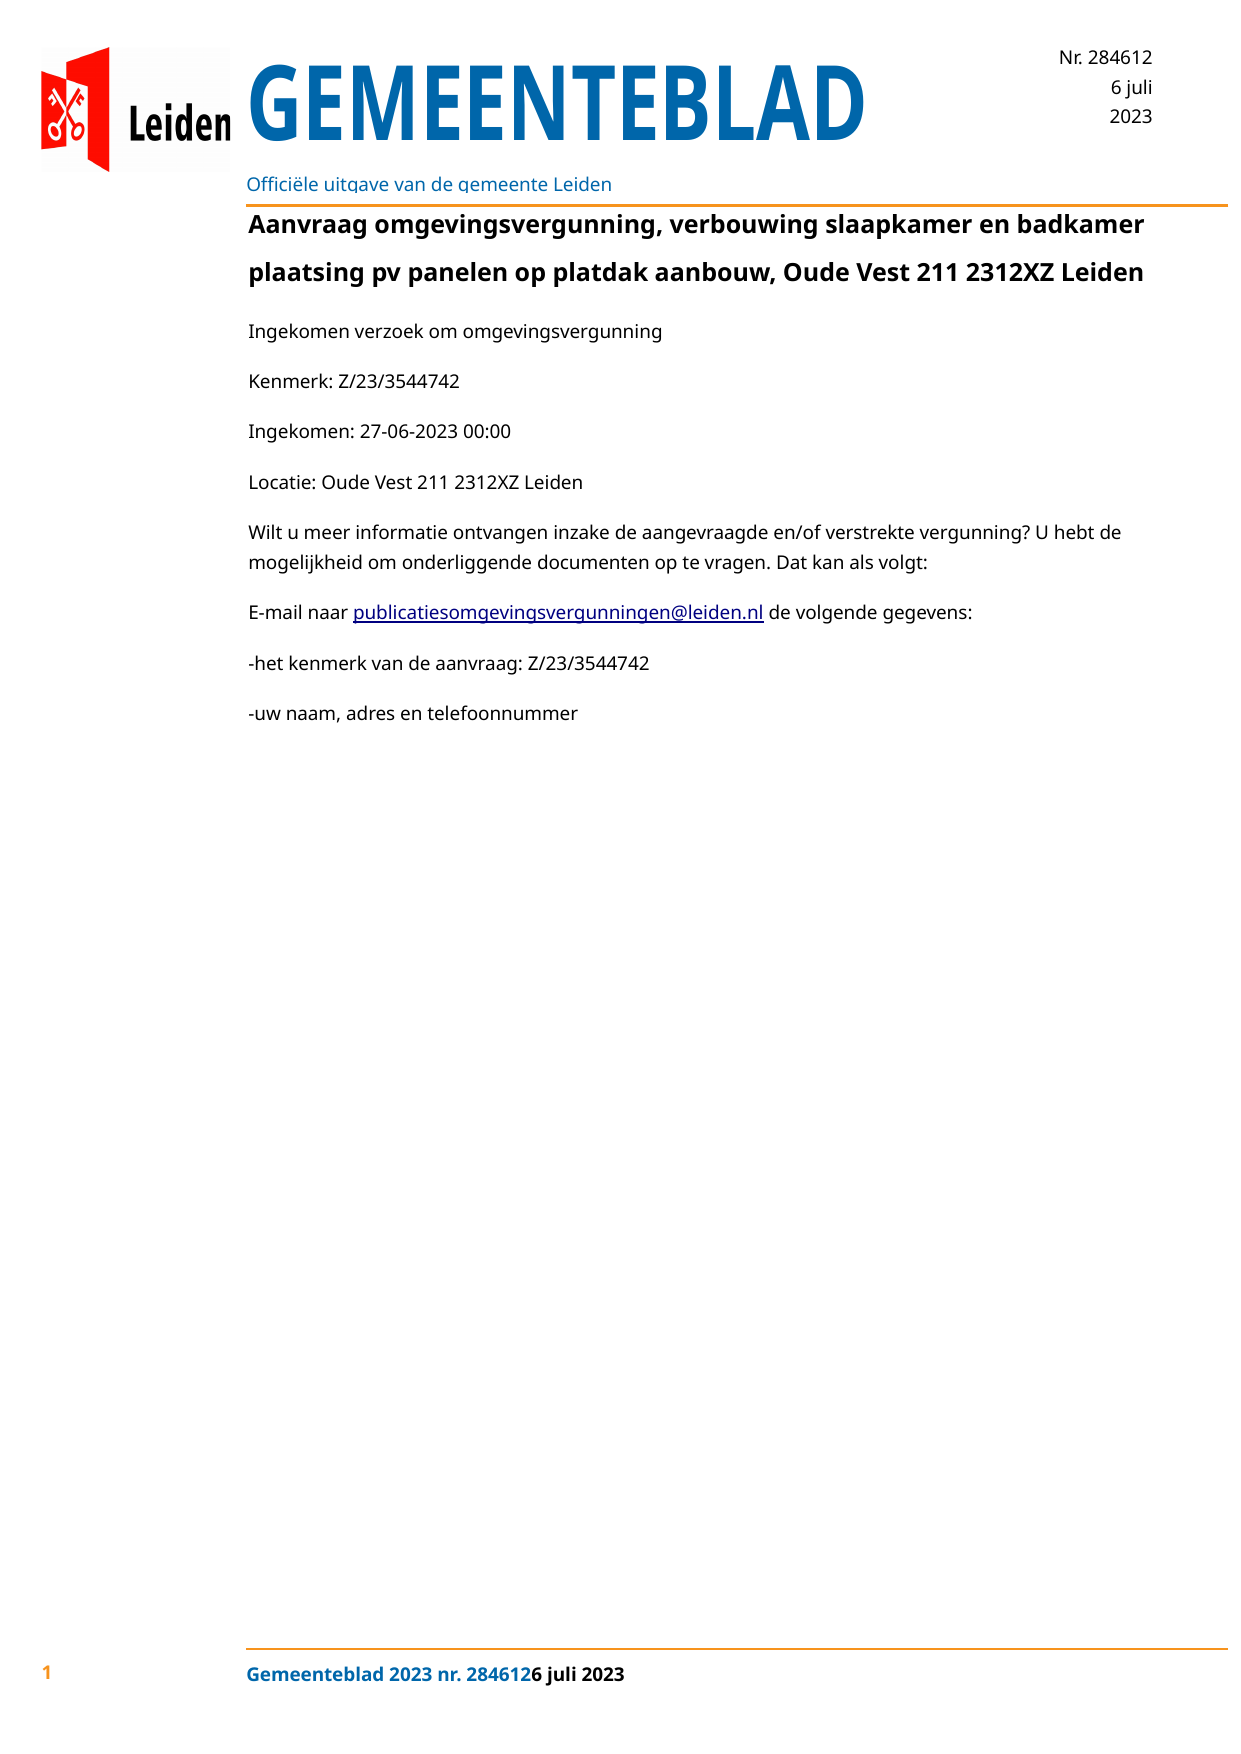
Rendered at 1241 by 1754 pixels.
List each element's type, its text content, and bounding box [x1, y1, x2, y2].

text E-mail naar publicatiesomgevingsvergunningen@leiden.nl de volgende gegevens: [248, 599, 1152, 625]
text Wilt u meer informatie ontvangen inzake de aangevraagde en/of verstrekte vergunning? U hebt de mogelijkheid om onderliggende documenten op te vragen. Dat kan als volgt: [248, 519, 1152, 575]
text -het kenmerk van de aanvraag: Z/23/3544742 [248, 650, 1152, 676]
text Ingekomen: 27-06-2023 00:00 [248, 419, 1152, 444]
text Kenmerk: Z/23/3544742 [248, 368, 1152, 394]
text Aanvraag omgevingsvergunning, verbouwing slaapkamer en badkamer plaatsing pv panelen op platdak aanbouw, Oude Vest 211 2312XZ Leiden [248, 207, 1152, 288]
text Locatie: Oude Vest 211 2312XZ Leiden [248, 469, 1152, 495]
picture [41, 47, 231, 172]
text Ingekomen verzoek om omgevingsvergunning [248, 318, 1152, 344]
text -uw naam, adres en telefoonnummer [248, 700, 1152, 726]
